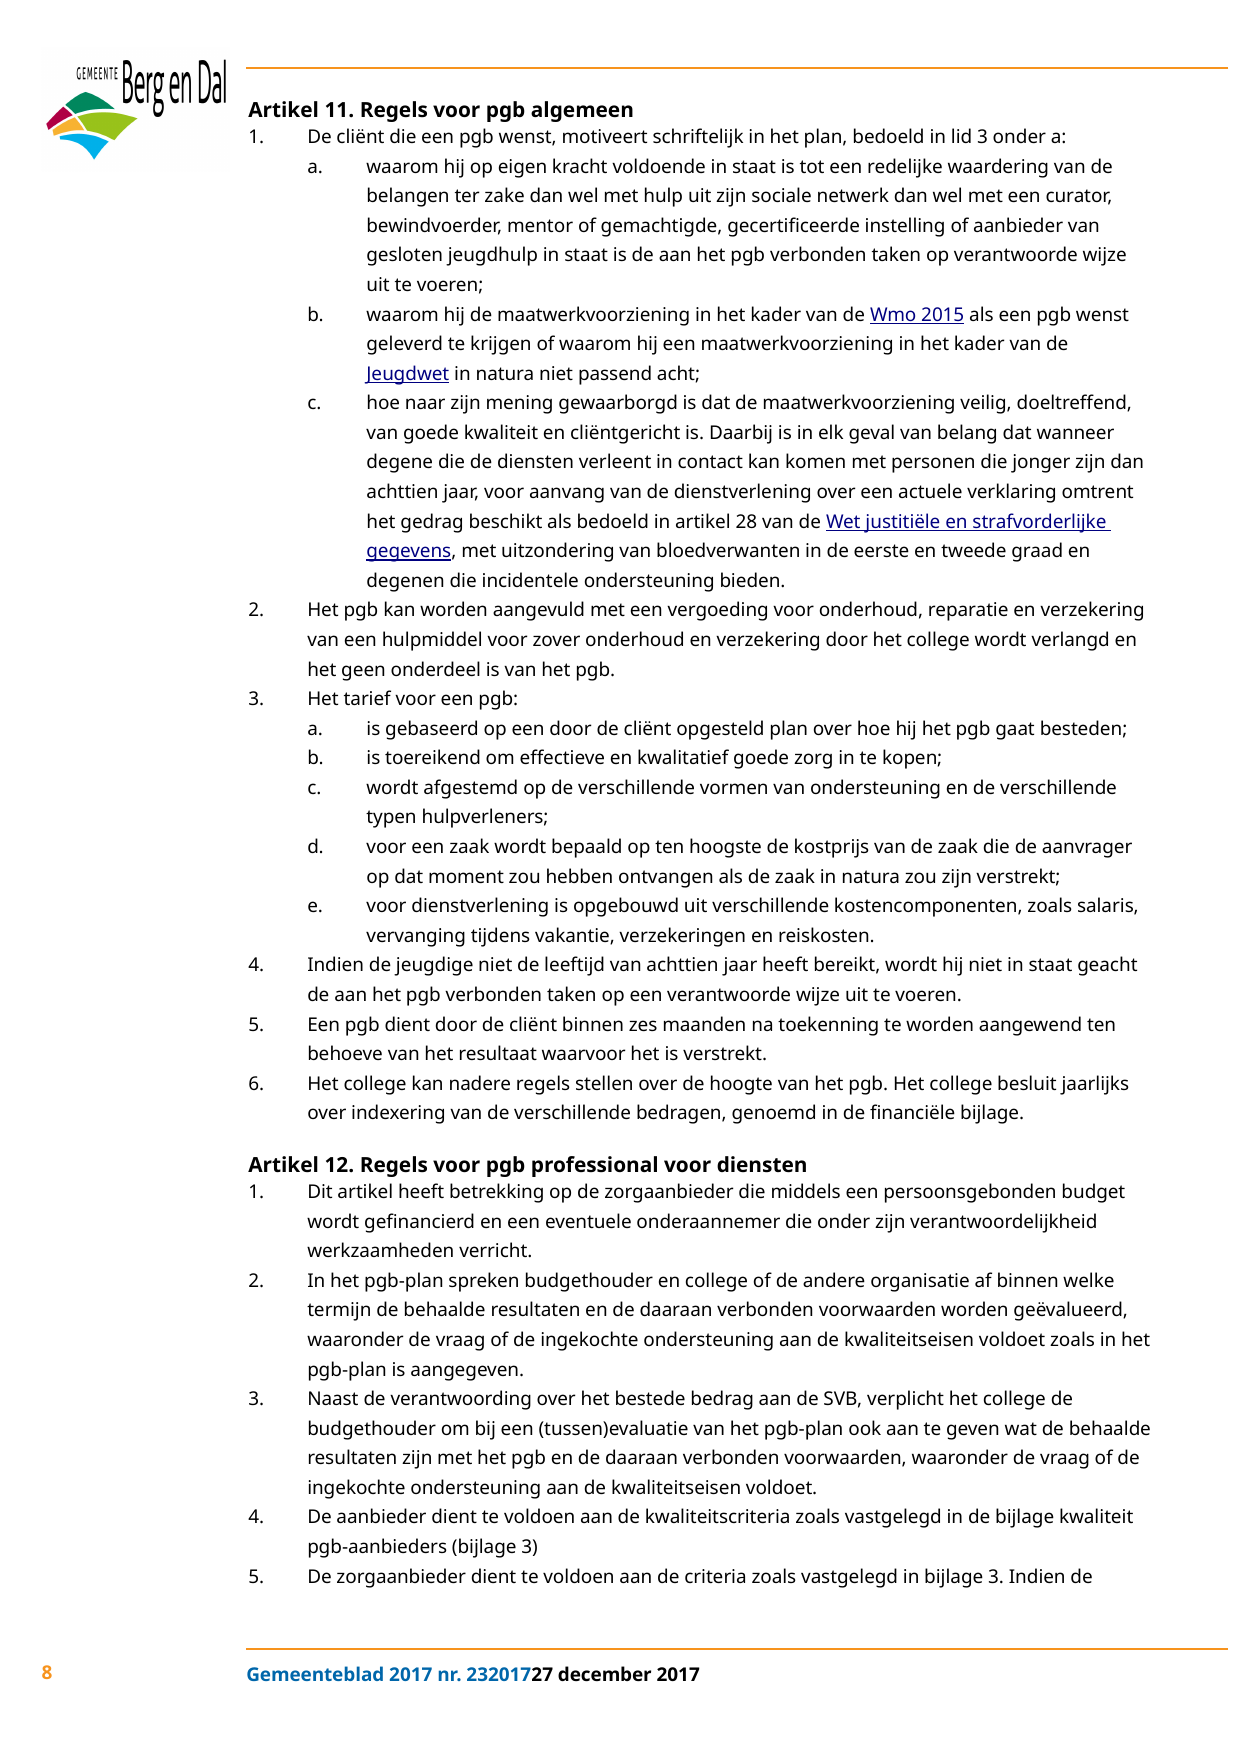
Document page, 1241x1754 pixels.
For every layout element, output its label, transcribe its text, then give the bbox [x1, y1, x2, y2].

list Naast de verantwoording over het bestede bedrag aan de SVB, verplicht het college de budgethouder om bij een (tussen)evaluatie van het pgb-plan ook aan te geven wat de behaalde resultaten zijn met het pgb en de daaraan verbonden voorwaarden, waaronder de vraag of de ingekochte ondersteuning aan de kwaliteitseisen voldoet. [248, 1385, 1152, 1500]
list De zorgaanbieder dient te voldoen aan de criteria zoals vastgelegd in bijlage 3. Indien de [248, 1563, 1152, 1589]
list In het pgb-plan spreken budgethouder en college of de andere organisatie af binnen welke termijn de behaalde resultaten en de daaraan verbonden voorwaarden worden geëvalueerd, waaronder de vraag of de ingekochte ondersteuning aan de kwaliteitseisen voldoet zoals in het pgb-plan is aangegeven. [248, 1267, 1152, 1382]
list waarom hij op eigen kracht voldoende in staat is tot een redelijke waardering van de belangen ter zake dan wel met hulp uit zijn sociale netwerk dan wel met een curator, bewindvoerder, mentor of gemachtigde, gecertificeerde instelling of aanbieder van gesloten jeugdhulp in staat is de aan het pgb verbonden taken op verantwoorde wijze uit te voeren; [307, 153, 1152, 297]
list De aanbieder dient te voldoen aan de kwaliteitscriteria zoals vastgelegd in de bijlage kwaliteit pgb-aanbieders (bijlage 3) [248, 1504, 1152, 1559]
list hoe naar zijn mening gewaarborgd is dat de maatwerkvoorziening veilig, doeltreffend, van goede kwaliteit en cliëntgericht is. Daarbij is in elk geval van belang dat wanneer degene die de diensten verleent in contact kan komen met personen die jonger zijn dan achttien jaar, voor aanvang van de dienstverlening over een actuele verklaring omtrent het gedrag beschikt als bedoeld in artikel 28 van de Wet justitiële en strafvorderlijke gegevens, met uitzondering van bloedverwanten in de eerste en tweede graad en degenen die incidentele ondersteuning bieden. [307, 389, 1152, 593]
picture [41, 47, 231, 172]
list Dit artikel heeft betrekking op de zorgaanbieder die middels een persoonsgebonden budget wordt gefinancierd en een eventuele onderaannemer die onder zijn verantwoordelijkheid werkzaamheden verricht. [248, 1178, 1152, 1263]
list voor dienstverlening is opgebouwd uit verschillende kostencomponenten, zoals salaris, vervanging tijdens vakantie, verzekeringen en reiskosten. [307, 892, 1152, 948]
list Het tarief voor een pgb: [248, 685, 1152, 711]
list is gebaseerd op een door de cliënt opgesteld plan over hoe hij het pgb gaat besteden; [307, 715, 1152, 741]
list De cliënt die een pgb wenst, motiveert schriftelijk in het plan, bedoeld in lid 3 onder a: [248, 123, 1152, 149]
list waarom hij de maatwerkvoorziening in het kader van de Wmo 2015 als een pgb wenst geleverd te krijgen of waarom hij een maatwerkvoorziening in het kader van de Jeugdwet in natura niet passend acht; [307, 301, 1152, 386]
list Een pgb dient door de cliënt binnen zes maanden na toekenning te worden aangewend ten behoeve van het resultaat waarvoor het is verstrekt. [248, 1011, 1152, 1066]
list wordt afgestemd op de verschillende vormen van ondersteuning en de verschillende typen hulpverleners; [307, 774, 1152, 829]
list Het pgb kan worden aangevuld met een vergoeding voor onderhoud, reparatie en verzekering van een hulpmiddel voor zover onderhoud en verzekering door het college wordt verlangd en het geen onderdeel is van het pgb. [248, 597, 1152, 681]
text Artikel 11. Regels voor pgb algemeen [248, 95, 1152, 123]
list is toereikend om effectieve en kwalitatief goede zorg in te kopen; [307, 744, 1152, 770]
text Artikel 12. Regels voor pgb professional voor diensten [248, 1150, 1152, 1178]
list Indien de jeugdige niet de leeftijd van achttien jaar heeft bereikt, wordt hij niet in staat geacht de aan het pgb verbonden taken op een verantwoorde wijze uit te voeren. [248, 952, 1152, 1007]
list voor een zaak wordt bepaald op ten hoogste de kostprijs van de zaak die de aanvrager op dat moment zou hebben ontvangen als de zaak in natura zou zijn verstrekt; [307, 833, 1152, 888]
list Het college kan nadere regels stellen over de hoogte van het pgb. Het college besluit jaarlijks over indexering van de verschillende bedragen, genoemd in de financiële bijlage. [248, 1070, 1152, 1125]
